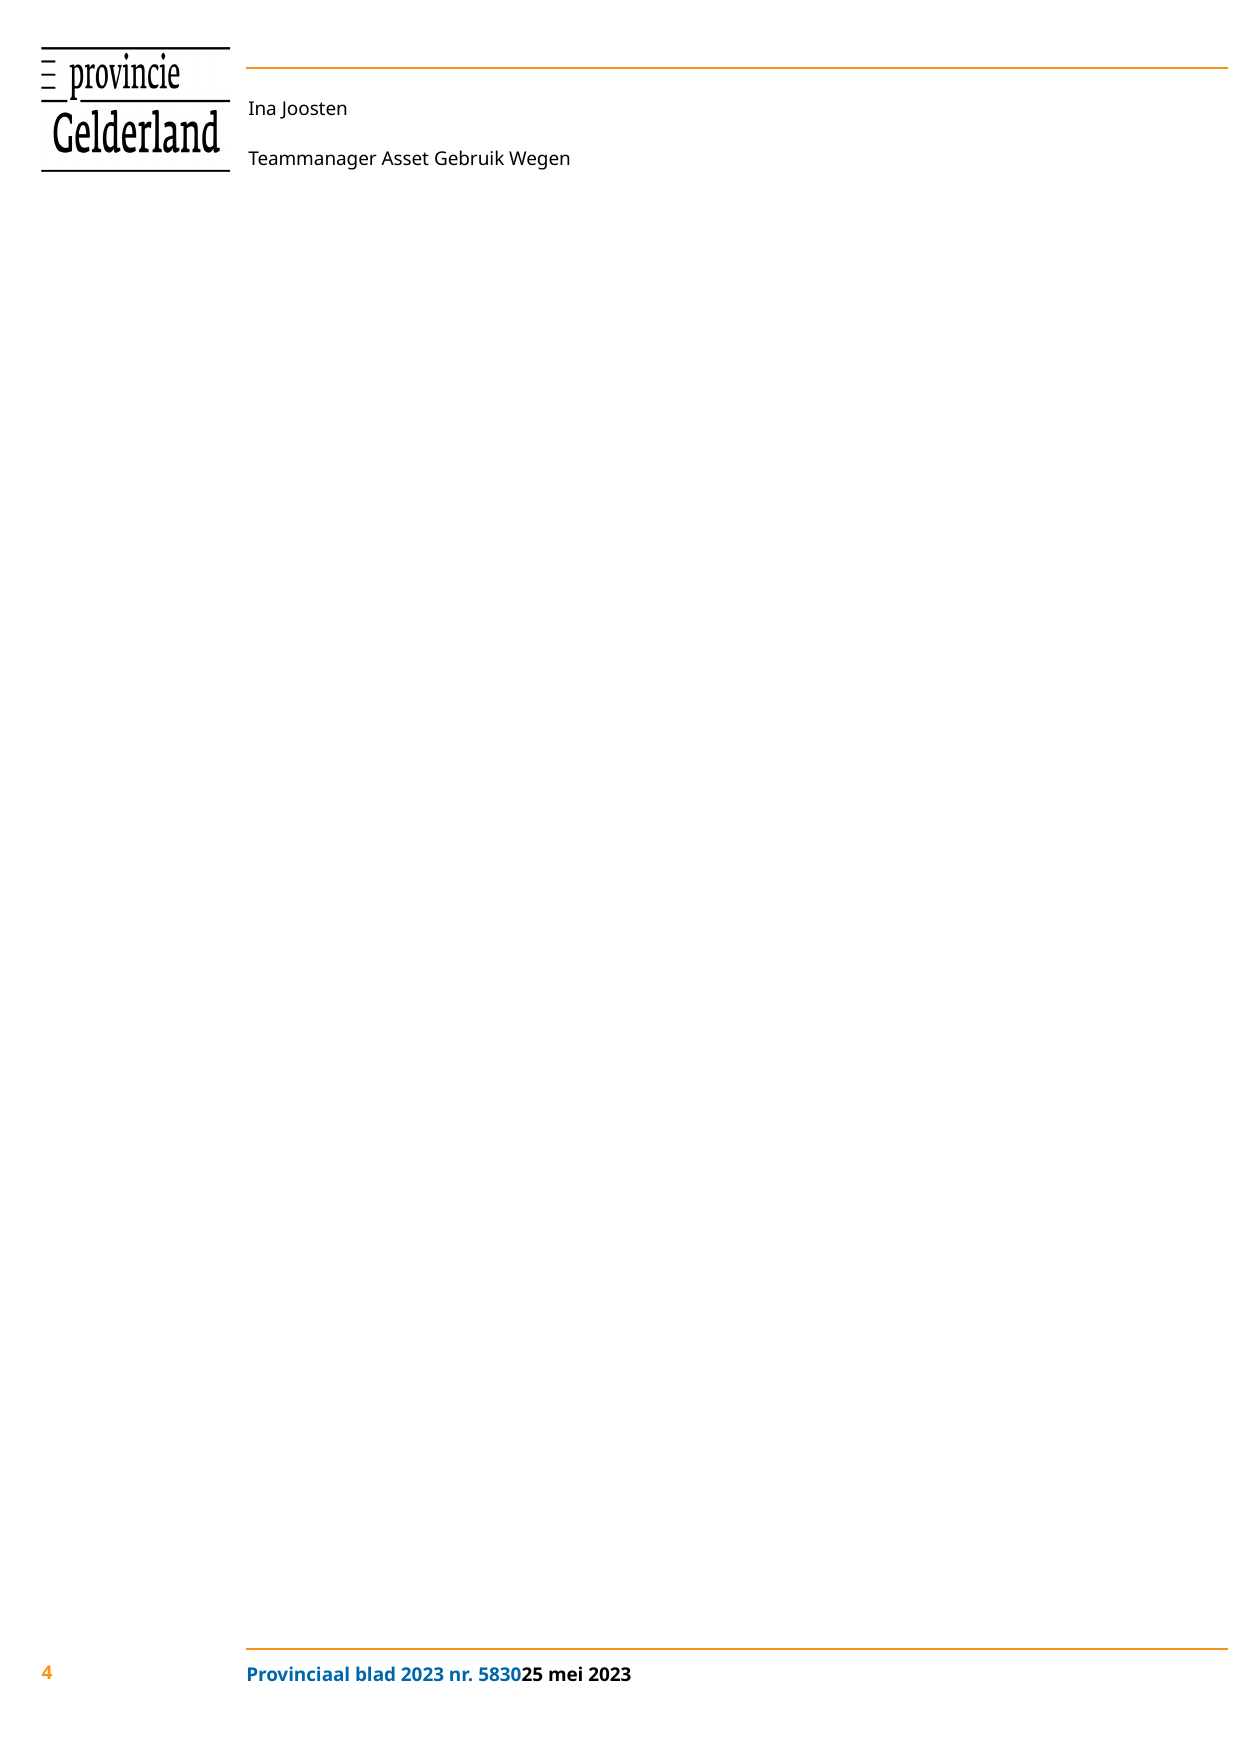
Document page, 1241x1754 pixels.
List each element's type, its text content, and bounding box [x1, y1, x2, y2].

picture [41, 47, 231, 172]
text Teammanager Asset Gebruik Wegen [248, 145, 1152, 171]
text Ina Joosten [248, 95, 1152, 121]
